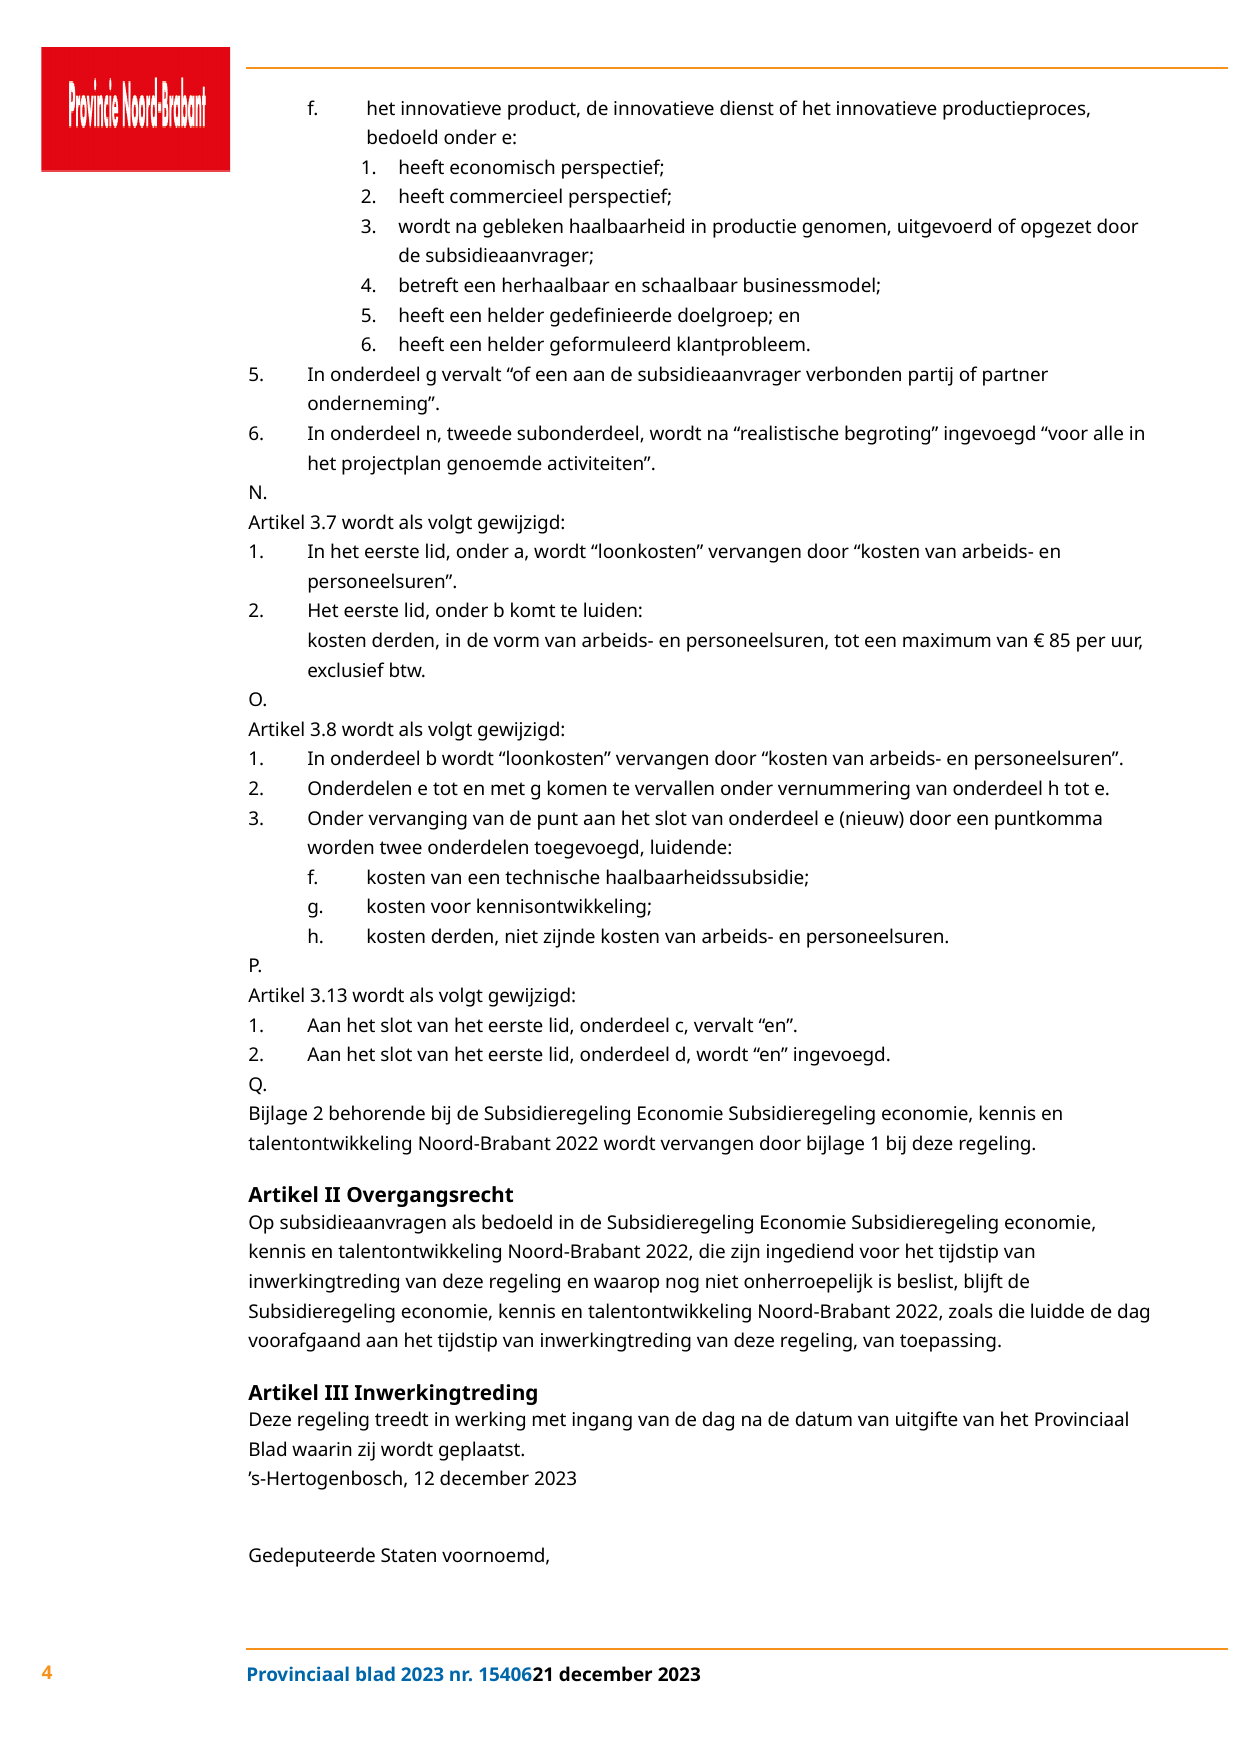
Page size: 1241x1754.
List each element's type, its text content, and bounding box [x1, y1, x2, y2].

list Aan het slot van het eerste lid, onderdeel c, vervalt “en”. [248, 1012, 1152, 1038]
text O. [248, 686, 1152, 712]
list In onderdeel g vervalt “of een aan de subsidieaanvrager verbonden partij of partner onderneming”. [248, 361, 1152, 416]
text Artikel 3.7 wordt als volgt gewijzigd: [248, 509, 1152, 535]
list heeft economisch perspectief; [361, 154, 1152, 180]
picture [41, 47, 231, 172]
text Gedeputeerde Staten voornoemd, [248, 1543, 1152, 1568]
list het innovatieve product, de innovatieve dienst of het innovatieve productieproces, bedoeld onder e: [307, 95, 1152, 150]
list betreft een herhaalbaar en schaalbaar businessmodel; [361, 272, 1152, 298]
text Q. [248, 1071, 1152, 1097]
text Bijlage 2 behorende bij de Subsidieregeling Economie Subsidieregeling economie, kennis en talentontwikkeling Noord-Brabant 2022 wordt vervangen door bijlage 1 bij deze regeling. [248, 1101, 1152, 1156]
text Artikel 3.13 wordt als volgt gewijzigd: [248, 982, 1152, 1008]
list kosten derden, niet zijnde kosten van arbeids- en personeelsuren. [307, 923, 1152, 949]
list heeft een helder geformuleerd klantprobleem. [361, 331, 1152, 357]
list Onder vervanging van de punt aan het slot van onderdeel e (nieuw) door een puntkomma worden twee onderdelen toegevoegd, luidende: [248, 805, 1152, 860]
list kosten van een technische haalbaarheidssubsidie; [307, 864, 1152, 890]
list In onderdeel b wordt “loonkosten” vervangen door “kosten van arbeids- en personeelsuren”. [248, 746, 1152, 771]
list Aan het slot van het eerste lid, onderdeel d, wordt “en” ingevoegd. [248, 1041, 1152, 1067]
text Artikel II Overgangsrecht [248, 1181, 1152, 1209]
list wordt na gebleken haalbaarheid in productie genomen, uitgevoerd of opgezet door de subsidieaanvrager; [361, 213, 1152, 268]
list heeft commercieel perspectief; [361, 183, 1152, 209]
text P. [248, 953, 1152, 978]
list heeft een helder gedefinieerde doelgroep; en [361, 302, 1152, 328]
text N. [248, 479, 1152, 505]
text Artikel III Inwerkingtreding [248, 1378, 1152, 1406]
text Artikel 3.8 wordt als volgt gewijzigd: [248, 716, 1152, 742]
list In onderdeel n, tweede subonderdeel, wordt na “realistische begroting” ingevoegd “voor alle in het projectplan genoemde activiteiten”. [248, 420, 1152, 476]
text Op subsidieaanvragen als bedoeld in de Subsidieregeling Economie Subsidieregeling economie, kennis en talentontwikkeling Noord-Brabant 2022, die zijn ingediend voor het tijdstip van inwerkingtreding van deze regeling en waarop nog niet onherroepelijk is beslist, blijft de Subsidieregeling economie, kennis en talentontwikkeling Noord-Brabant 2022, zoals die luidde de dag voorafgaand aan het tijdstip van inwerkingtreding van deze regeling, van toepassing. [248, 1209, 1152, 1353]
list kosten derden, in de vorm van arbeids- en personeelsuren, tot een maximum van € 85 per uur, exclusief btw. [248, 627, 1152, 683]
list In het eerste lid, onder a, wordt “loonkosten” vervangen door “kosten van arbeids- en personeelsuren”. [248, 538, 1152, 594]
text ’s-Hertogenbosch, 12 december 2023 [248, 1465, 1152, 1491]
text Deze regeling treedt in werking met ingang van de dag na de datum van uitgifte van het Provinciaal Blad waarin zij wordt geplaatst. [248, 1406, 1152, 1462]
list Onderdelen e tot en met g komen te vervallen onder vernummering van onderdeel h tot e. [248, 775, 1152, 801]
list kosten voor kennisontwikkeling; [307, 893, 1152, 919]
list Het eerste lid, onder b komt te luiden: [248, 598, 1152, 623]
